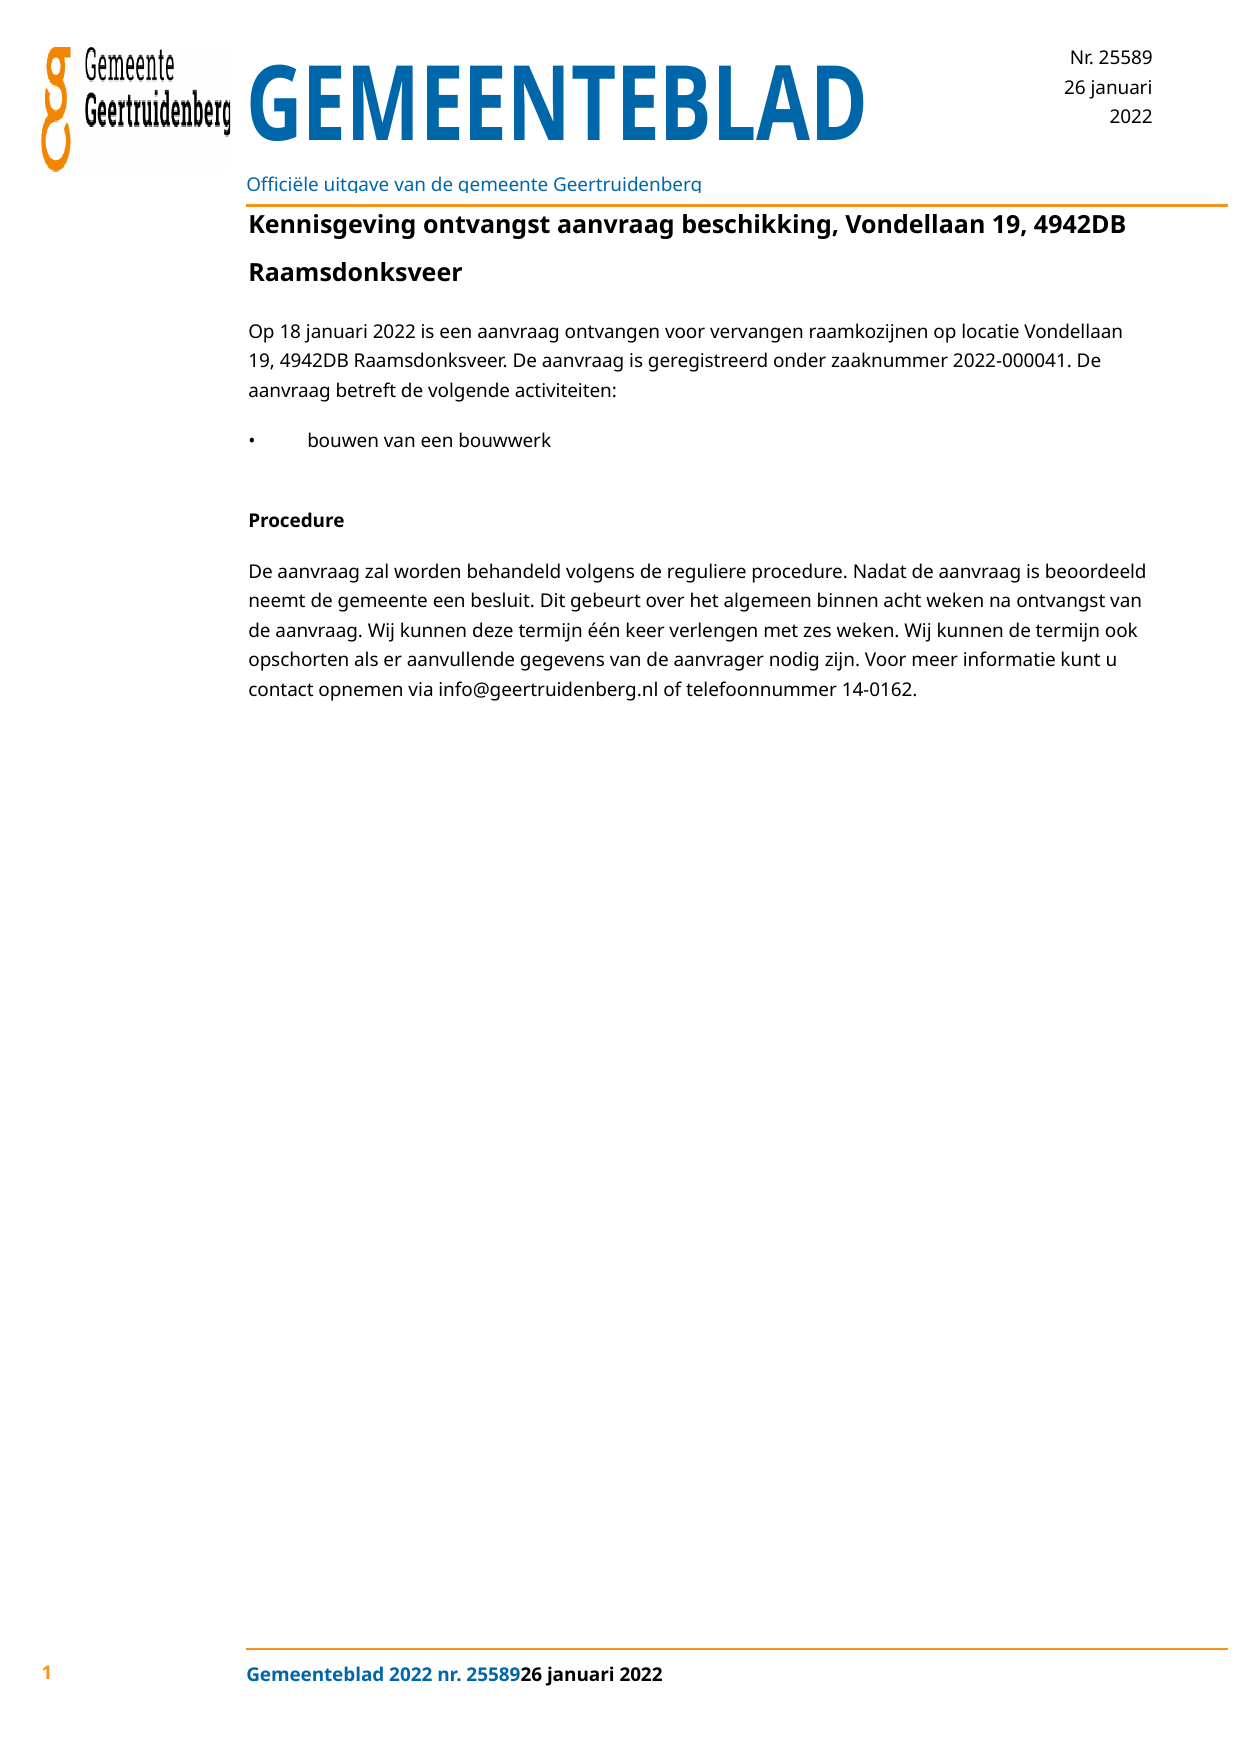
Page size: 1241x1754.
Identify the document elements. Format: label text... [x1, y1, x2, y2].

text Op 18 januari 2022 is een aanvraag ontvangen voor vervangen raamkozijnen op locatie Vondellaan 19, 4942DB Raamsdonksveer. De aanvraag is geregistreerd onder zaaknummer 2022-000041. De aanvraag betreft de volgende activiteiten: [248, 318, 1152, 403]
text Kennisgeving ontvangst aanvraag beschikking, Vondellaan 19, 4942DB Raamsdonksveer [248, 207, 1152, 288]
text De aanvraag zal worden behandeld volgens de reguliere procedure. Nadat de aanvraag is beoordeeld neemt de gemeente een besluit. Dit gebeurt over het algemeen binnen acht weken na ontvangst van de aanvraag. Wij kunnen deze termijn één keer verlengen met zes weken. Wij kunnen de termijn ook opschorten als er aanvullende gegevens van de aanvrager nodig zijn. Voor meer informatie kunt u contact opnemen via info@geertruidenberg.nl of telefoonnummer 14-0162. [248, 558, 1152, 702]
list bouwen van een bouwwerk [248, 427, 1152, 453]
text Procedure [248, 507, 1152, 533]
picture [41, 47, 231, 172]
